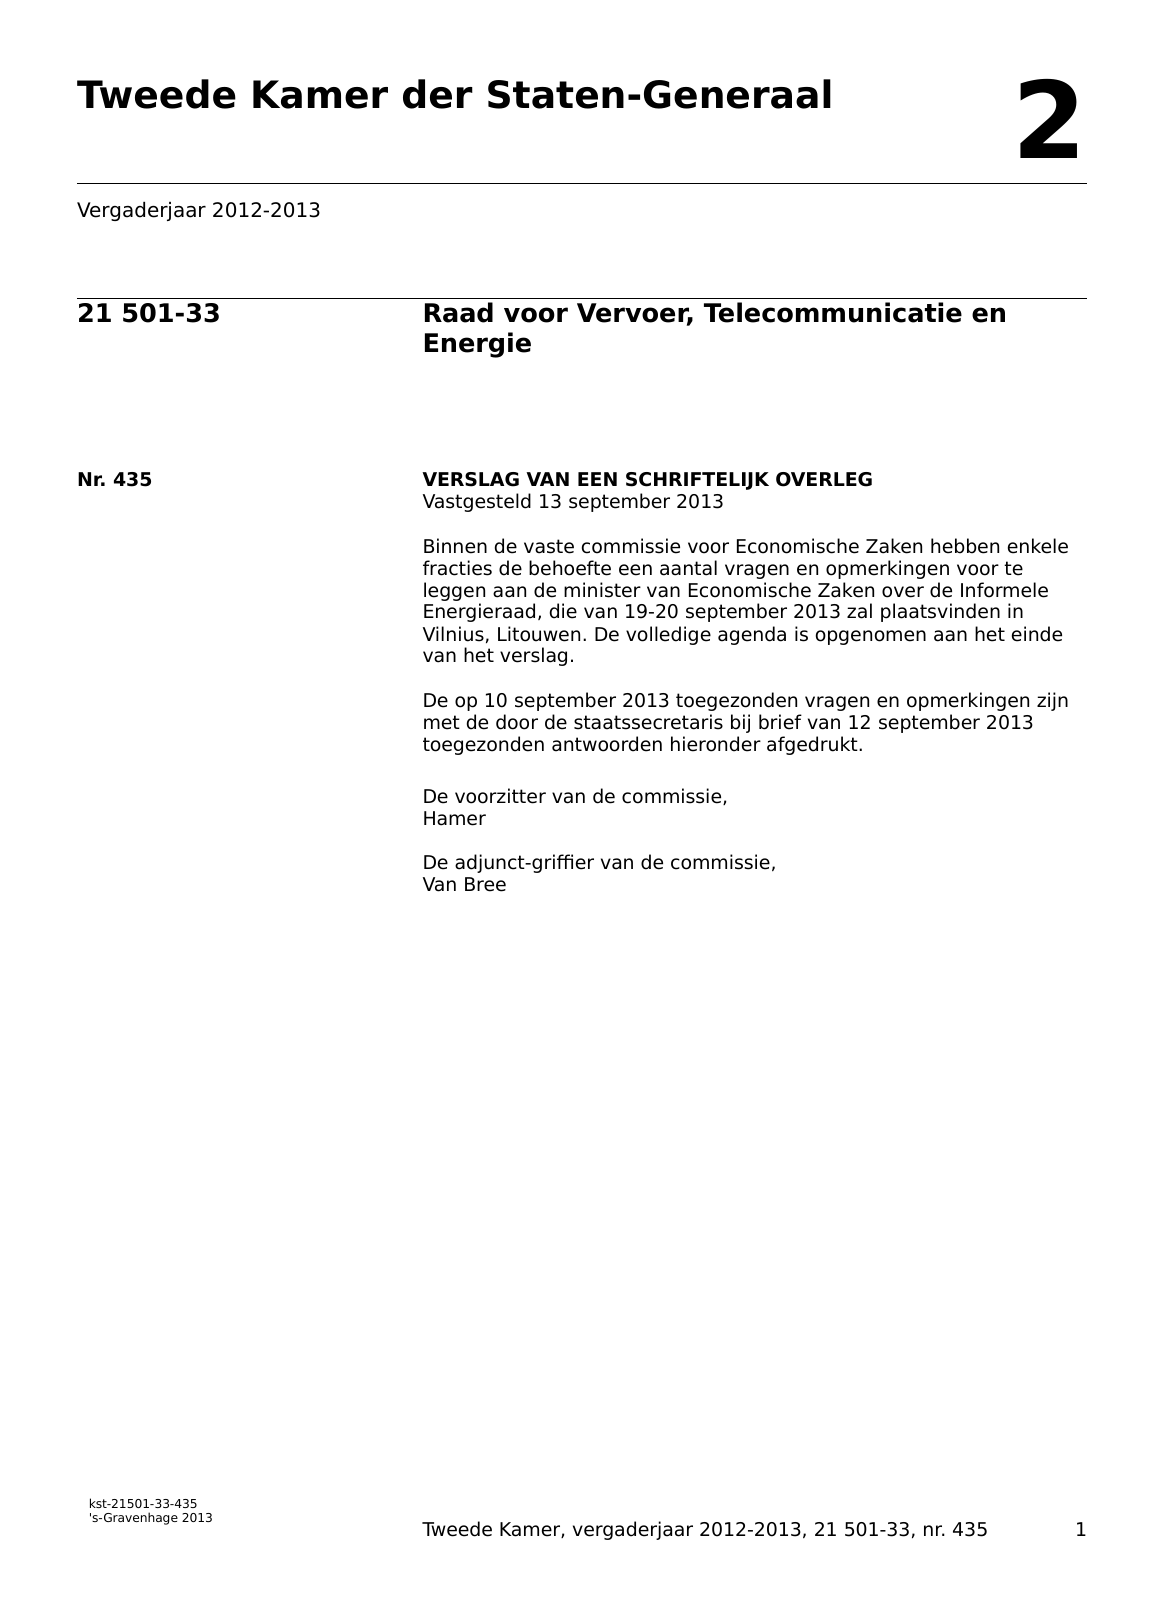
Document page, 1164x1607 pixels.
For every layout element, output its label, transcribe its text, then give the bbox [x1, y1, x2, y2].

text kst-21501-33-435 [88, 1497, 323, 1511]
text De op 10 september 2013 toegezonden vragen en opmerkingen zijn met de door de staatssecretaris bij brief van 12 september 2013 toegezonden antwoorden hieronder afgedrukt. [422, 689, 1087, 756]
table_header 2 [886, 59, 1087, 183]
subtitle 21 501-33 Raad voor Vervoer, Telecommunicatie en Energie [77, 299, 1087, 358]
text Vastgesteld 13 september 2013 [422, 491, 1087, 513]
table_header Tweede Kamer der Staten-Generaal [77, 59, 886, 183]
text De voorzitter van de commissie, Hamer [422, 786, 1087, 829]
text 's-Gravenhage 2013 [88, 1511, 323, 1525]
subtitle Nr. 435 VERSLAG VAN EEN SCHRIFTELIJK OVERLEG [77, 469, 1087, 491]
text Binnen de vaste commissie voor Economische Zaken hebben enkele fracties de behoefte een aantal vragen en opmerkingen voor te leggen aan de minister van Economische Zaken over de Informele Energieraad, die van 19-20 september 2013 zal plaatsvinden in Vilnius, Litouwen. De volledige agenda is opgenomen aan het einde van het verslag. [422, 536, 1087, 667]
table_cell Vergaderjaar 2012-2013 [77, 184, 1087, 298]
text De adjunct-griffier van de commissie, Van Bree [422, 852, 1087, 896]
